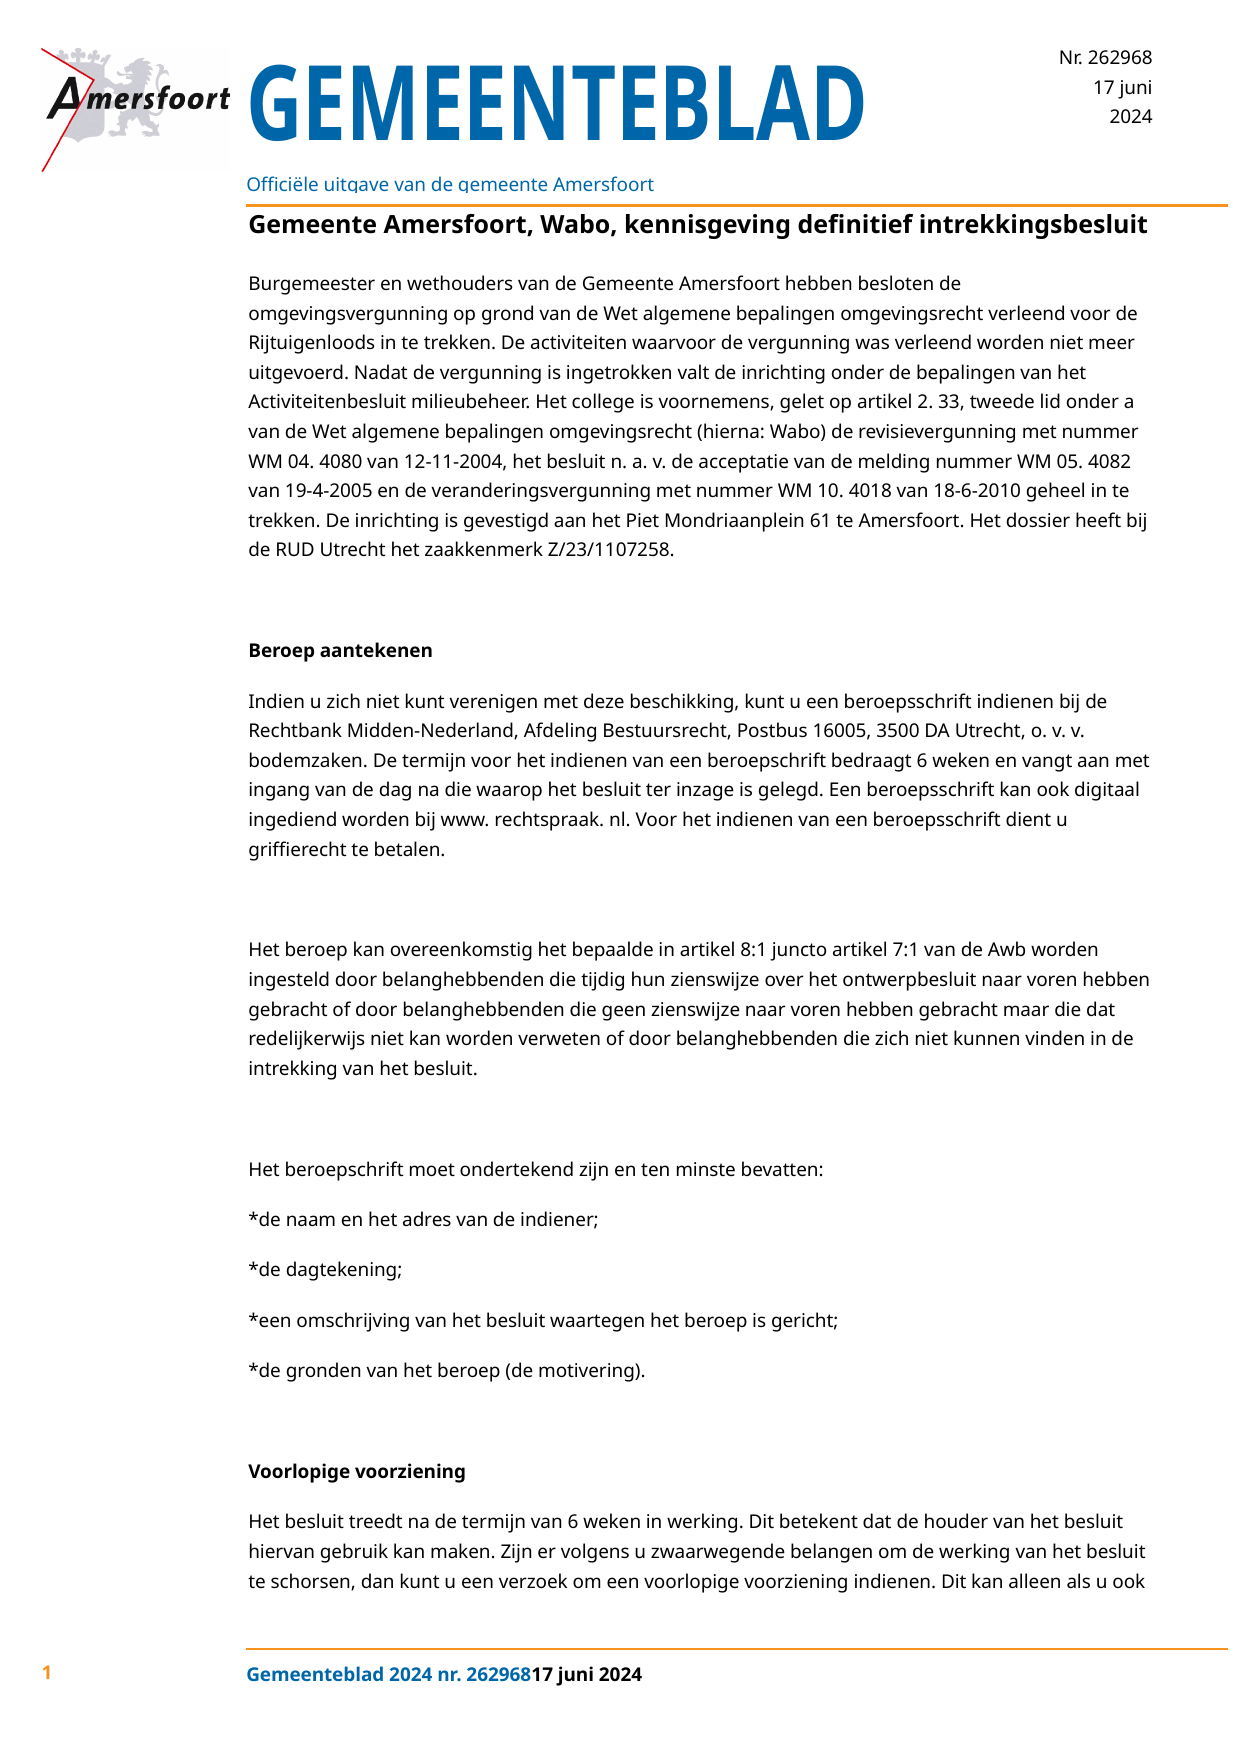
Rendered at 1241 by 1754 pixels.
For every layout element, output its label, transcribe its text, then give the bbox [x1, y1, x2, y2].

text Gemeente Amersfoort, Wabo, kennisgeving definitief intrekkingsbesluit [248, 207, 1152, 241]
text *de dagtekening; [248, 1257, 1152, 1282]
text *een omschrijving van het besluit waartegen het beroep is gericht; [248, 1307, 1152, 1333]
text Voorlopige voorziening [248, 1458, 1152, 1484]
text Indien u zich niet kunt verenigen met deze beschikking, kunt u een beroepsschrift indienen bij de Rechtbank Midden-Nederland, Afdeling Bestuursrecht, Postbus 16005, 3500 DA Utrecht, o. v. v. bodemzaken. De termijn voor het indienen van een beroepschrift bedraagt 6 weken en vangt aan met ingang van de dag na die waarop het besluit ter inzage is gelegd. Een beroepsschrift kan ook digitaal ingediend worden bij www. rechtspraak. nl. Voor het indienen van een beroepsschrift dient u griffierecht te betalen. [248, 688, 1152, 861]
text Het besluit treedt na de termijn van 6 weken in werking. Dit betekent dat de houder van het besluit hiervan gebruik kan maken. Zijn er volgens u zwaarwegende belangen om de werking van het besluit te schorsen, dan kunt u een verzoek om een voorlopige voorziening indienen. Dit kan alleen als u ook [248, 1509, 1152, 1593]
text *de gronden van het beroep (de motivering). [248, 1357, 1152, 1383]
text Burgemeester en wethouders van de Gemeente Amersfoort hebben besloten de omgevingsvergunning op grond van de Wet algemene bepalingen omgevingsrecht verleend voor de Rijtuigenloods in te trekken. De activiteiten waarvoor de vergunning was verleend worden niet meer uitgevoerd. Nadat de vergunning is ingetrokken valt de inrichting onder de bepalingen van het Activiteitenbesluit milieubeheer. Het college is voornemens, gelet op artikel 2. 33, tweede lid onder a van de Wet algemene bepalingen omgevingsrecht (hierna: Wabo) de revisievergunning met nummer WM 04. 4080 van 12-11-2004, het besluit n. a. v. de acceptatie van de melding nummer WM 05. 4082 van 19-4-2005 en de veranderingsvergunning met nummer WM 10. 4018 van 18-6-2010 geheel in te trekken. De inrichting is gevestigd aan het Piet Mondriaanplein 61 te Amersfoort. Het dossier heeft bij de RUD Utrecht het zaakkenmerk Z/23/1107258. [248, 270, 1152, 562]
text Het beroepschrift moet ondertekend zijn en ten minste bevatten: [248, 1156, 1152, 1181]
text Beroep aantekenen [248, 637, 1152, 663]
text *de naam en het adres van de indiener; [248, 1206, 1152, 1232]
text Het beroep kan overeenkomstig het bepaalde in artikel 8:1 juncto artikel 7:1 van de Awb worden ingesteld door belanghebbenden die tijdig hun zienswijze over het ontwerpbesluit naar voren hebben gebracht of door belanghebbenden die geen zienswijze naar voren hebben gebracht maar die dat redelijkerwijs niet kan worden verweten of door belanghebbenden die zich niet kunnen vinden in de intrekking van het besluit. [248, 937, 1152, 1081]
picture [41, 47, 231, 172]
